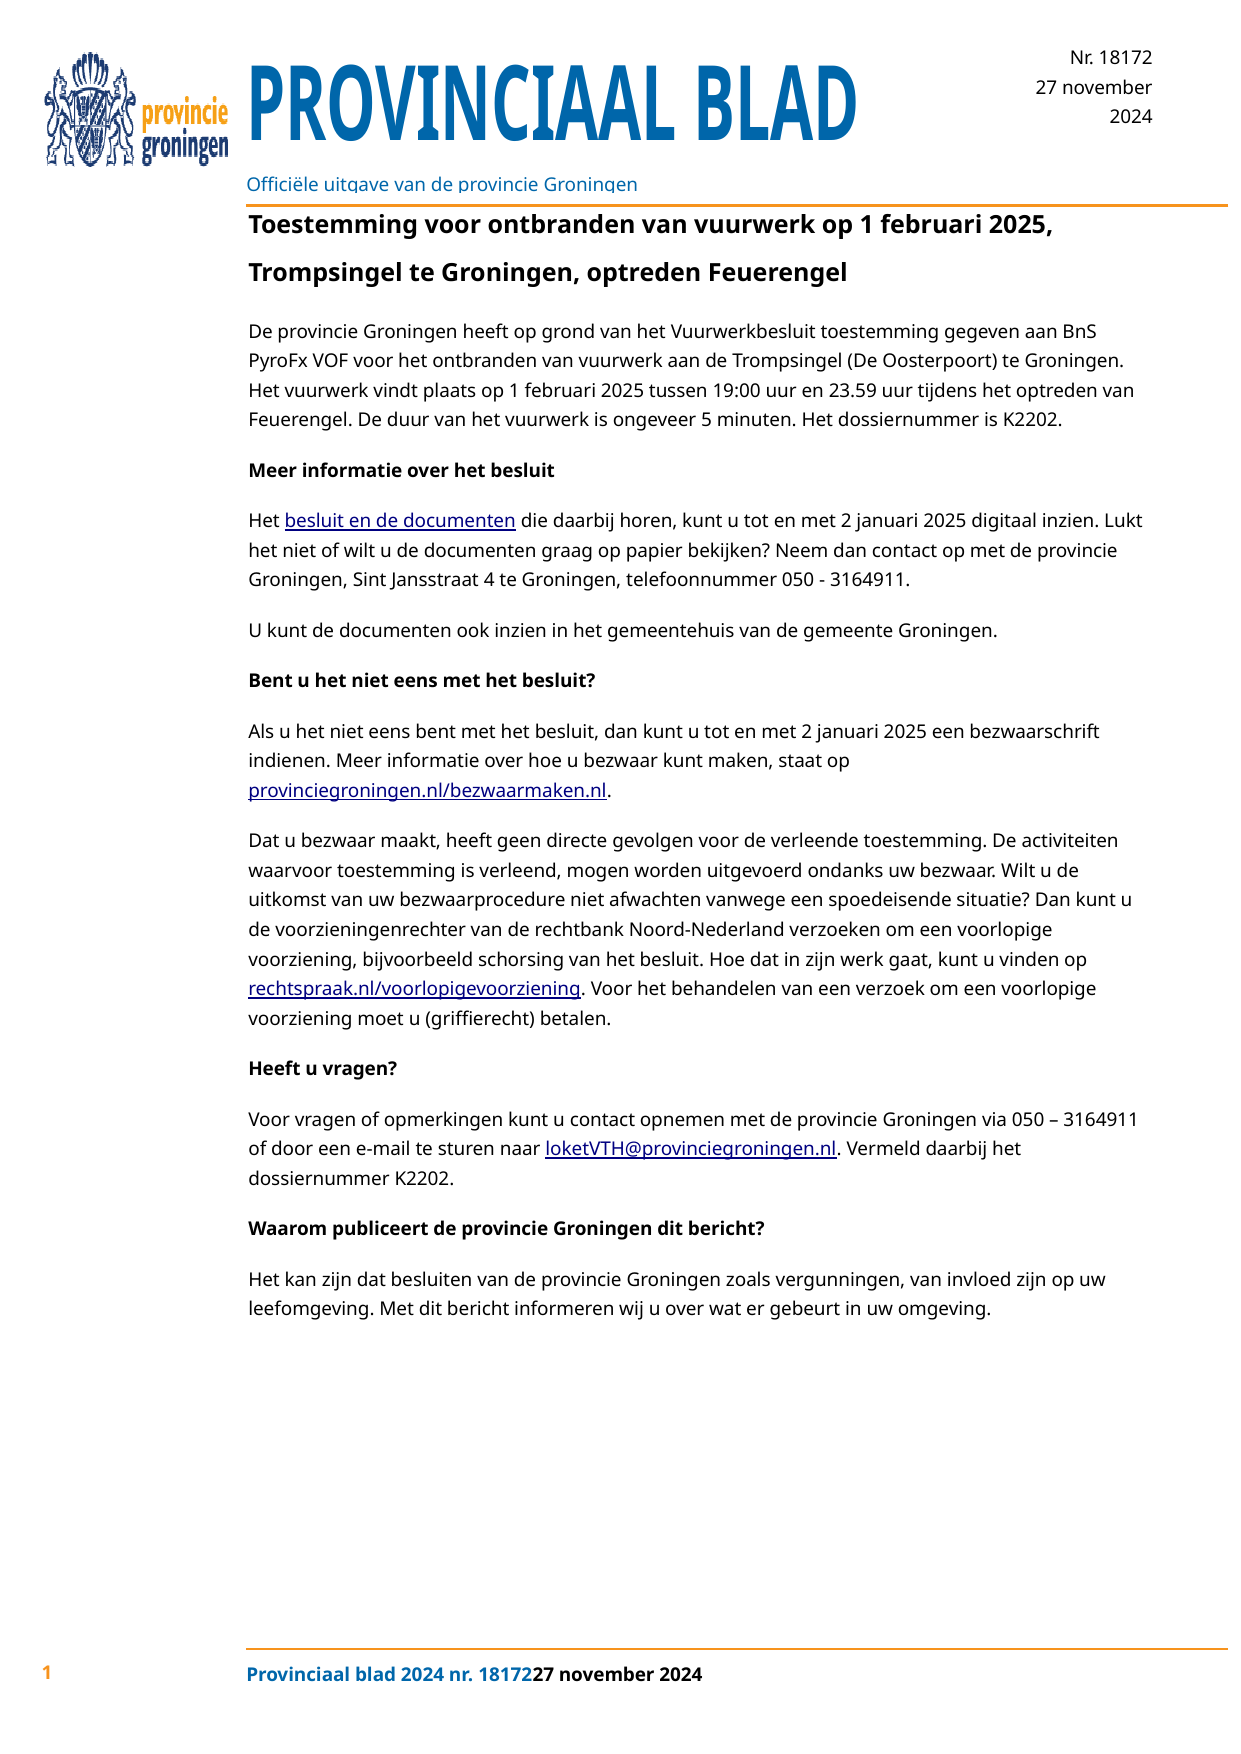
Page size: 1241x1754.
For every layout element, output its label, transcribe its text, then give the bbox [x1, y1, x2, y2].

text Dat u bezwaar maakt, heeft geen directe gevolgen voor de verleende toestemming. De activiteiten waarvoor toestemming is verleend, mogen worden uitgevoerd ondanks uw bezwaar. Wilt u de uitkomst van uw bezwaarprocedure niet afwachten vanwege een spoedeisende situatie? Dan kunt u de voorzieningenrechter van de rechtbank Noord-Nederland verzoeken om een voorlopige voorziening, bijvoorbeeld schorsing van het besluit. Hoe dat in zijn werk gaat, kunt u vinden op rechtspraak.nl/voorlopigevoorziening. Voor het behandelen van een verzoek om een voorlopige voorziening moet u (griffierecht) betalen. [248, 827, 1152, 1031]
text Toestemming voor ontbranden van vuurwerk op 1 februari 2025, Trompsingel te Groningen, optreden Feuerengel [248, 207, 1152, 288]
text Het besluit en de documenten die daarbij horen, kunt u tot en met 2 januari 2025 digitaal inzien. Lukt het niet of wilt u de documenten graag op papier bekijken? Neem dan contact op met de provincie Groningen, Sint Jansstraat 4 te Groningen, telefoonnummer 050 - 3164911. [248, 507, 1152, 592]
text Meer informatie over het besluit [248, 457, 1152, 483]
text Het kan zijn dat besluiten van de provincie Groningen zoals vergunningen, van invloed zijn op uw leefomgeving. Met dit bericht informeren wij u over wat er gebeurt in uw omgeving. [248, 1266, 1152, 1321]
text U kunt de documenten ook inzien in het gemeentehuis van de gemeente Groningen. [248, 617, 1152, 643]
picture [41, 47, 231, 172]
text Als u het niet eens bent met het besluit, dan kunt u tot en met 2 januari 2025 een bezwaarschrift indienen. Meer informatie over hoe u bezwaar kunt maken, staat op provinciegroningen.nl/bezwaarmaken.nl. [248, 718, 1152, 803]
text Voor vragen of opmerkingen kunt u contact opnemen met de provincie Groningen via 050 – 3164911 of door een e-mail te sturen naar loketVTH@provinciegroningen.nl. Vermeld daarbij het dossiernummer K2202. [248, 1106, 1152, 1191]
text Waarom publiceert de provincie Groningen dit bericht? [248, 1215, 1152, 1241]
text Heeft u vragen? [248, 1055, 1152, 1081]
text Bent u het niet eens met het besluit? [248, 667, 1152, 693]
text De provincie Groningen heeft op grond van het Vuurwerkbesluit toestemming gegeven aan BnS PyroFx VOF voor het ontbranden van vuurwerk aan de Trompsingel (De Oosterpoort) te Groningen. Het vuurwerk vindt plaats op 1 februari 2025 tussen 19:00 uur en 23.59 uur tijdens het optreden van Feuerengel. De duur van het vuurwerk is ongeveer 5 minuten. Het dossiernummer is K2202. [248, 318, 1152, 432]
